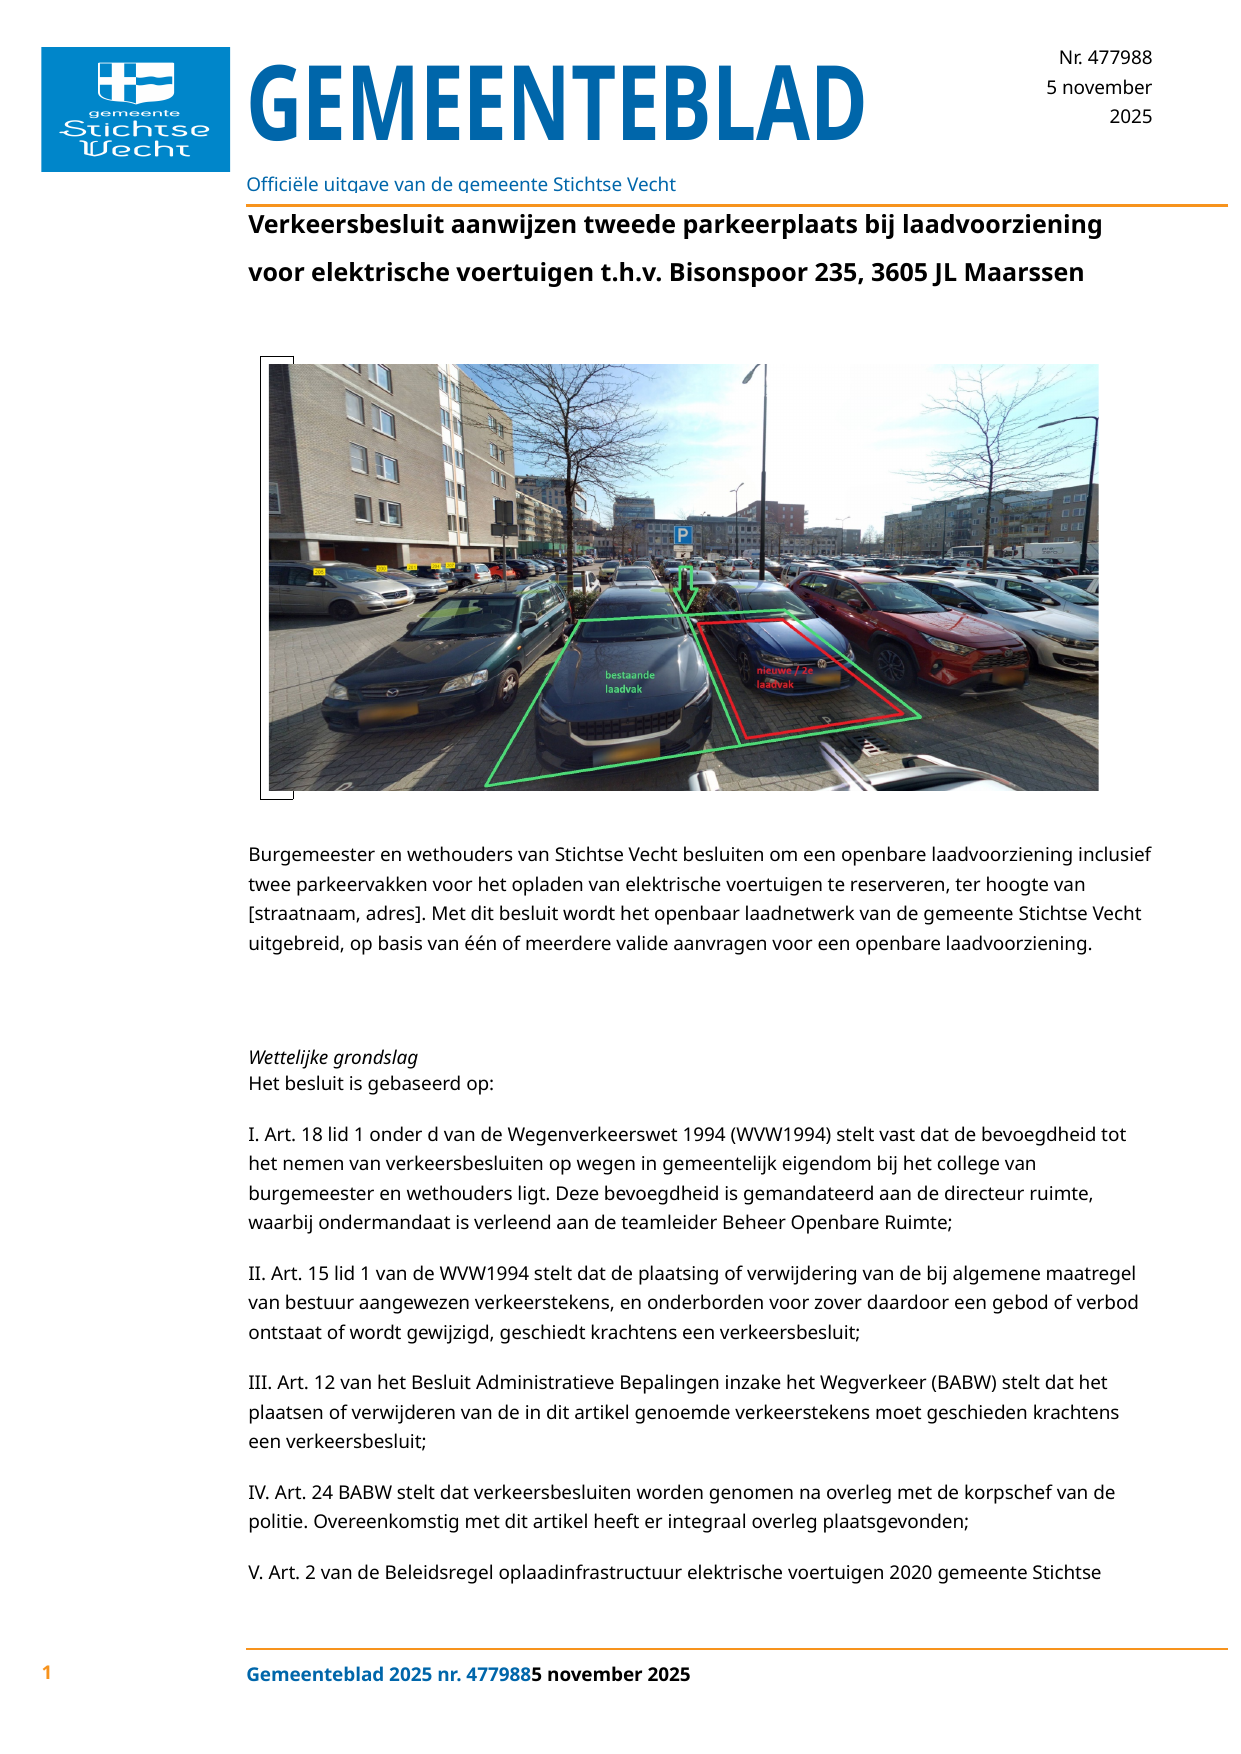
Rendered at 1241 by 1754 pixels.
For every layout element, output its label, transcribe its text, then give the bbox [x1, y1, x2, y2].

text Verkeersbesluit aanwijzen tweede parkeerplaats bij laadvoorziening voor elektrische voertuigen t.h.v. Bisonspoor 235, 3605 JL Maarssen [248, 207, 1152, 288]
picture [99, 63, 135, 101]
text Het besluit is gebaseerd op: [248, 1070, 1152, 1096]
text V. Art. 2 van de Beleidsregel oplaadinfrastructuur elektrische voertuigen 2020 gemeente Stichtse [248, 1559, 1152, 1585]
picture [137, 63, 174, 103]
text Burgemeester en wethouders van Stichtse Vecht besluiten om een openbare laadvoorziening inclusief twee parkeervakken voor het opladen van elektrische voertuigen te reserveren, ter hoogte van [straatnaam, adres]. Met dit besluit wordt het openbaar laadnetwerk van de gemeente Stichtse Vecht uitgebreid, op basis van één of meerdere valide aanvragen voor een openbare laadvoorziening. [248, 841, 1152, 956]
text III. Art. 12 van het Besluit Administratieve Bepalingen inzake het Wegverkeer (BABW) stelt dat het plaatsen of verwijderen van de in dit artikel genoemde verkeerstekens moet geschieden krachtens een verkeersbesluit; [248, 1369, 1152, 1454]
text II. Art. 15 lid 1 van de WVW1994 stelt dat de plaatsing of verwijdering van de bij algemene maatregel van bestuur aangewezen verkeerstekens, en onderborden voor zover daardoor een gebod of verbod ontstaat of wordt gewijzigd, geschiedt krachtens een verkeersbesluit; [248, 1260, 1152, 1345]
text IV. Art. 24 BABW stelt dat verkeersbesluiten worden genomen na overleg met de korpschef van de politie. Overeenkomstig met dit artikel heeft er integraal overleg plaatsgevonden; [248, 1479, 1152, 1534]
text I. Art. 18 lid 1 onder d van de Wegenverkeerswet 1994 (WVW1994) stelt vast dat de bevoegdheid tot het nemen van verkeersbesluiten op wegen in gemeentelijk eigendom bij het college van burgemeester en wethouders ligt. Deze bevoegdheid is gemandateerd aan de directeur ruimte, waarbij ondermandaat is verleend aan de teamleider Beheer Openbare Ruimte; [248, 1121, 1152, 1235]
text Wettelijke grondslag [248, 1044, 1152, 1070]
picture [268, 364, 1099, 791]
